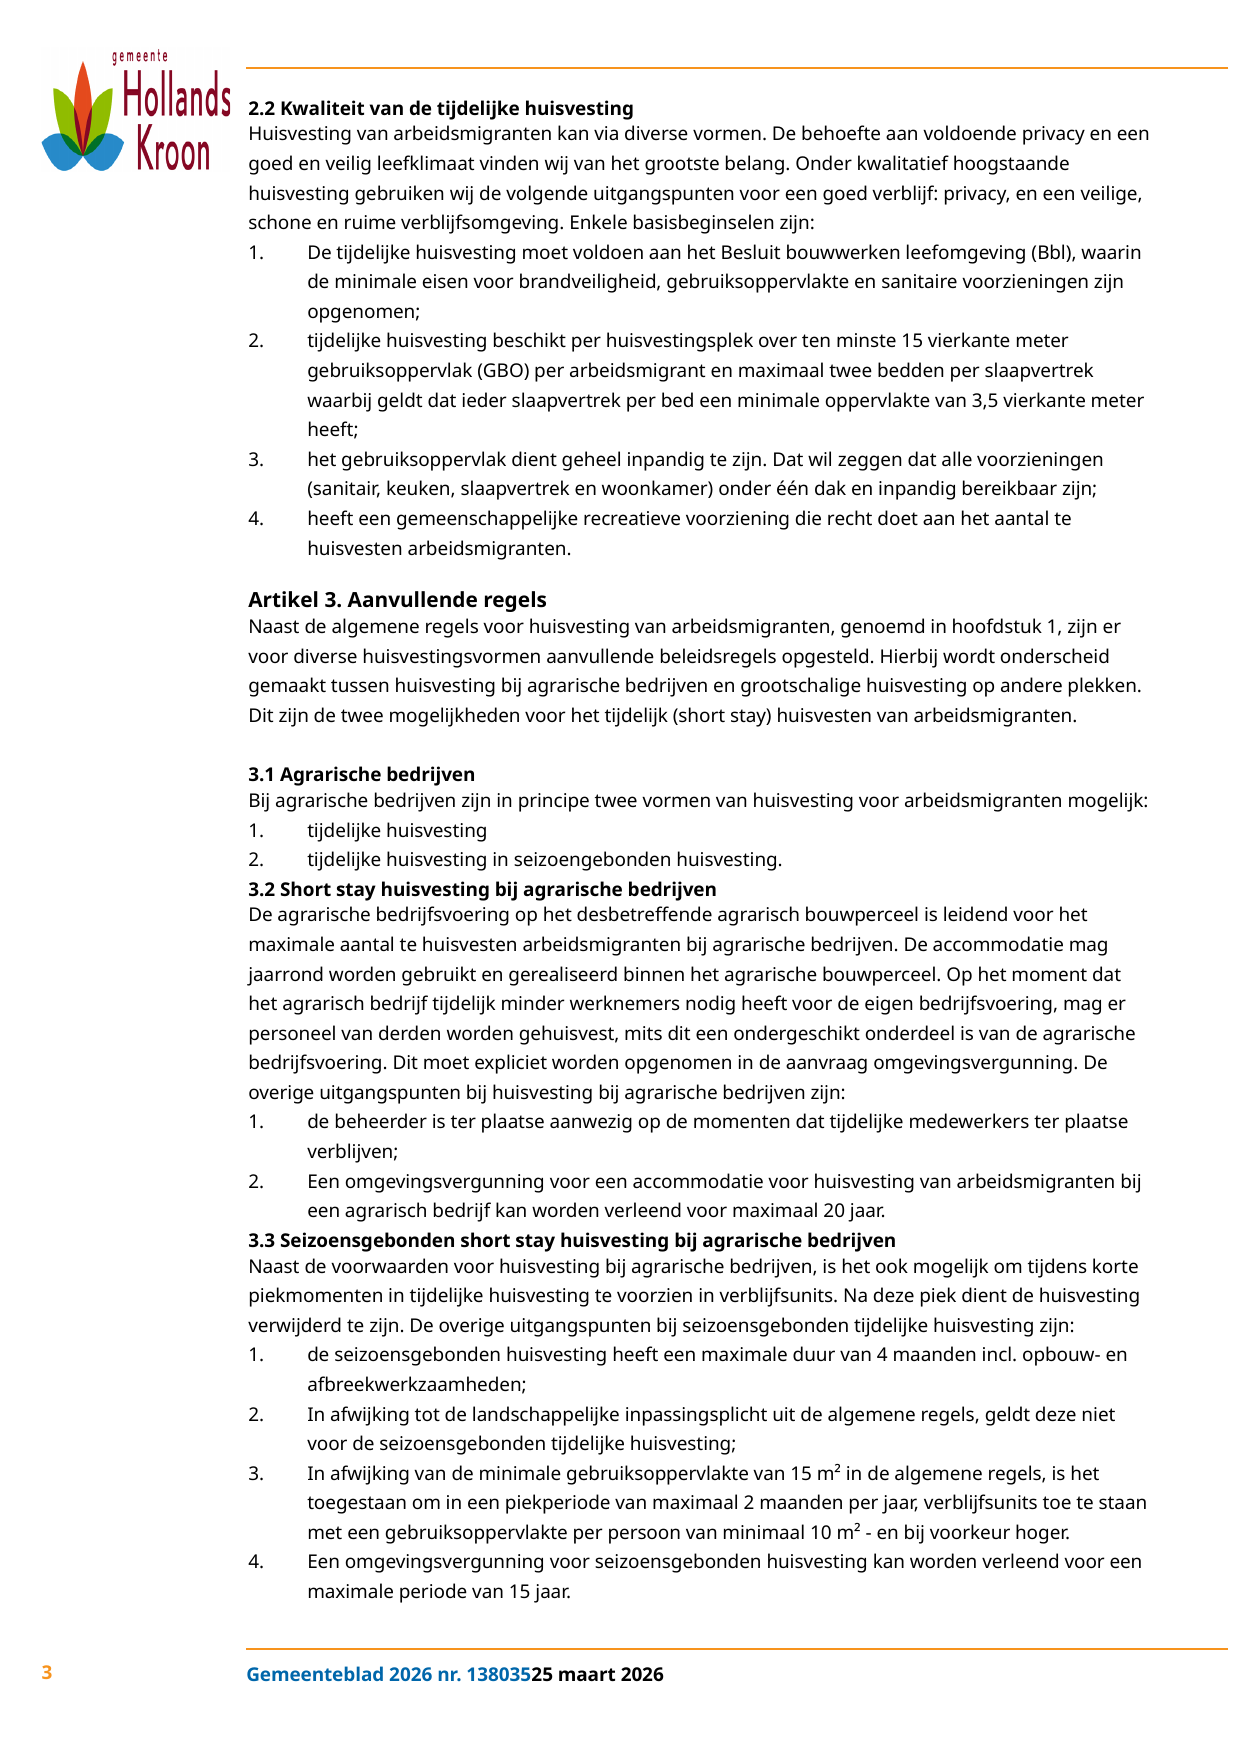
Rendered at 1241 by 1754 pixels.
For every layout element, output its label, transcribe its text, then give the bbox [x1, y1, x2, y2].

text Naast de algemene regels voor huisvesting van arbeidsmigranten, genoemd in hoofdstuk 1, zijn er voor diverse huisvestingsvormen aanvullende beleidsregels opgesteld. Hierbij wordt onderscheid gemaakt tussen huisvesting bij agrarische bedrijven en grootschalige huisvesting op andere plekken. Dit zijn de twee mogelijkheden voor het tijdelijk (short stay) huisvesten van arbeidsmigranten. [248, 613, 1152, 728]
list het gebruiksoppervlak dient geheel inpandig te zijn. Dat wil zeggen dat alle voorzieningen (sanitair, keuken, slaapvertrek en woonkamer) onder één dak en inpandig bereikbaar zijn; [248, 446, 1152, 501]
list de beheerder is ter plaatse aanwezig op de momenten dat tijdelijke medewerkers ter plaatse verblijven; [248, 1109, 1152, 1164]
text 3.1 Agrarische bedrijven [248, 761, 1152, 787]
list heeft een gemeenschappelijke recreatieve voorziening die recht doet aan het aantal te huisvesten arbeidsmigranten. [248, 505, 1152, 560]
list Een omgevingsvergunning voor een accommodatie voor huisvesting van arbeidsmigranten bij een agrarisch bedrijf kan worden verleend voor maximaal 20 jaar. [248, 1168, 1152, 1223]
list de seizoensgebonden huisvesting heeft een maximale duur van 4 maanden incl. opbouw- en afbreekwerkzaamheden; [248, 1342, 1152, 1397]
list De tijdelijke huisvesting moet voldoen aan het Besluit bouwwerken leefomgeving (Bbl), waarin de minimale eisen voor brandveiligheid, gebruiksoppervlakte en sanitaire voorzieningen zijn opgenomen; [248, 239, 1152, 324]
text Bij agrarische bedrijven zijn in principe twee vormen van huisvesting voor arbeidsmigranten mogelijk: [248, 787, 1152, 813]
list tijdelijke huisvesting in seizoengebonden huisvesting. [248, 846, 1152, 872]
text 2.2 Kwaliteit van de tijdelijke huisvesting [248, 95, 1152, 121]
picture [41, 47, 231, 172]
text De agrarische bedrijfsvoering op het desbetreffende agrarisch bouwperceel is leidend voor het maximale aantal te huisvesten arbeidsmigranten bij agrarische bedrijven. De accommodatie mag jaarrond worden gebruikt en gerealiseerd binnen het agrarische bouwperceel. Op het moment dat het agrarisch bedrijf tijdelijk minder werknemers nodig heeft voor de eigen bedrijfsvoering, mag er personeel van derden worden gehuisvest, mits dit een ondergeschikt onderdeel is van de agrarische bedrijfsvoering. Dit moet expliciet worden opgenomen in de aanvraag omgevingsvergunning. De overige uitgangspunten bij huisvesting bij agrarische bedrijven zijn: [248, 902, 1152, 1105]
list tijdelijke huisvesting [248, 817, 1152, 842]
text Naast de voorwaarden voor huisvesting bij agrarische bedrijven, is het ook mogelijk om tijdens korte piekmomenten in tijdelijke huisvesting te voorzien in verblijfsunits. Na deze piek dient de huisvesting verwijderd te zijn. De overige uitgangspunten bij seizoensgebonden tijdelijke huisvesting zijn: [248, 1253, 1152, 1338]
list Een omgevingsvergunning voor seizoensgebonden huisvesting kan worden verleend voor een maximale periode van 15 jaar. [248, 1549, 1152, 1604]
text Artikel 3. Aanvullende regels [248, 585, 1152, 613]
text 3.3 Seizoensgebonden short stay huisvesting bij agrarische bedrijven [248, 1227, 1152, 1253]
list In afwijking tot de landschappelijke inpassingsplicht uit de algemene regels, geldt deze niet voor de seizoensgebonden tijdelijke huisvesting; [248, 1401, 1152, 1456]
text Huisvesting van arbeidsmigranten kan via diverse vormen. De behoefte aan voldoende privacy en een goed en veilig leefklimaat vinden wij van het grootste belang. Onder kwalitatief hoogstaande huisvesting gebruiken wij de volgende uitgangspunten voor een goed verblijf: privacy, en een veilige, schone en ruime verblijfsomgeving. Enkele basisbeginselen zijn: [248, 121, 1152, 235]
text 3.2 Short stay huisvesting bij agrarische bedrijven [248, 876, 1152, 902]
list In afwijking van de minimale gebruiksoppervlakte van 15 m² in de algemene regels, is het toegestaan om in een piekperiode van maximaal 2 maanden per jaar, verblijfsunits toe te staan met een gebruiksoppervlakte per persoon van minimaal 10 m² - en bij voorkeur hoger. [248, 1460, 1152, 1545]
list tijdelijke huisvesting beschikt per huisvestingsplek over ten minste 15 vierkante meter gebruiksoppervlak (GBO) per arbeidsmigrant en maximaal twee bedden per slaapvertrek waarbij geldt dat ieder slaapvertrek per bed een minimale oppervlakte van 3,5 vierkante meter heeft; [248, 328, 1152, 442]
